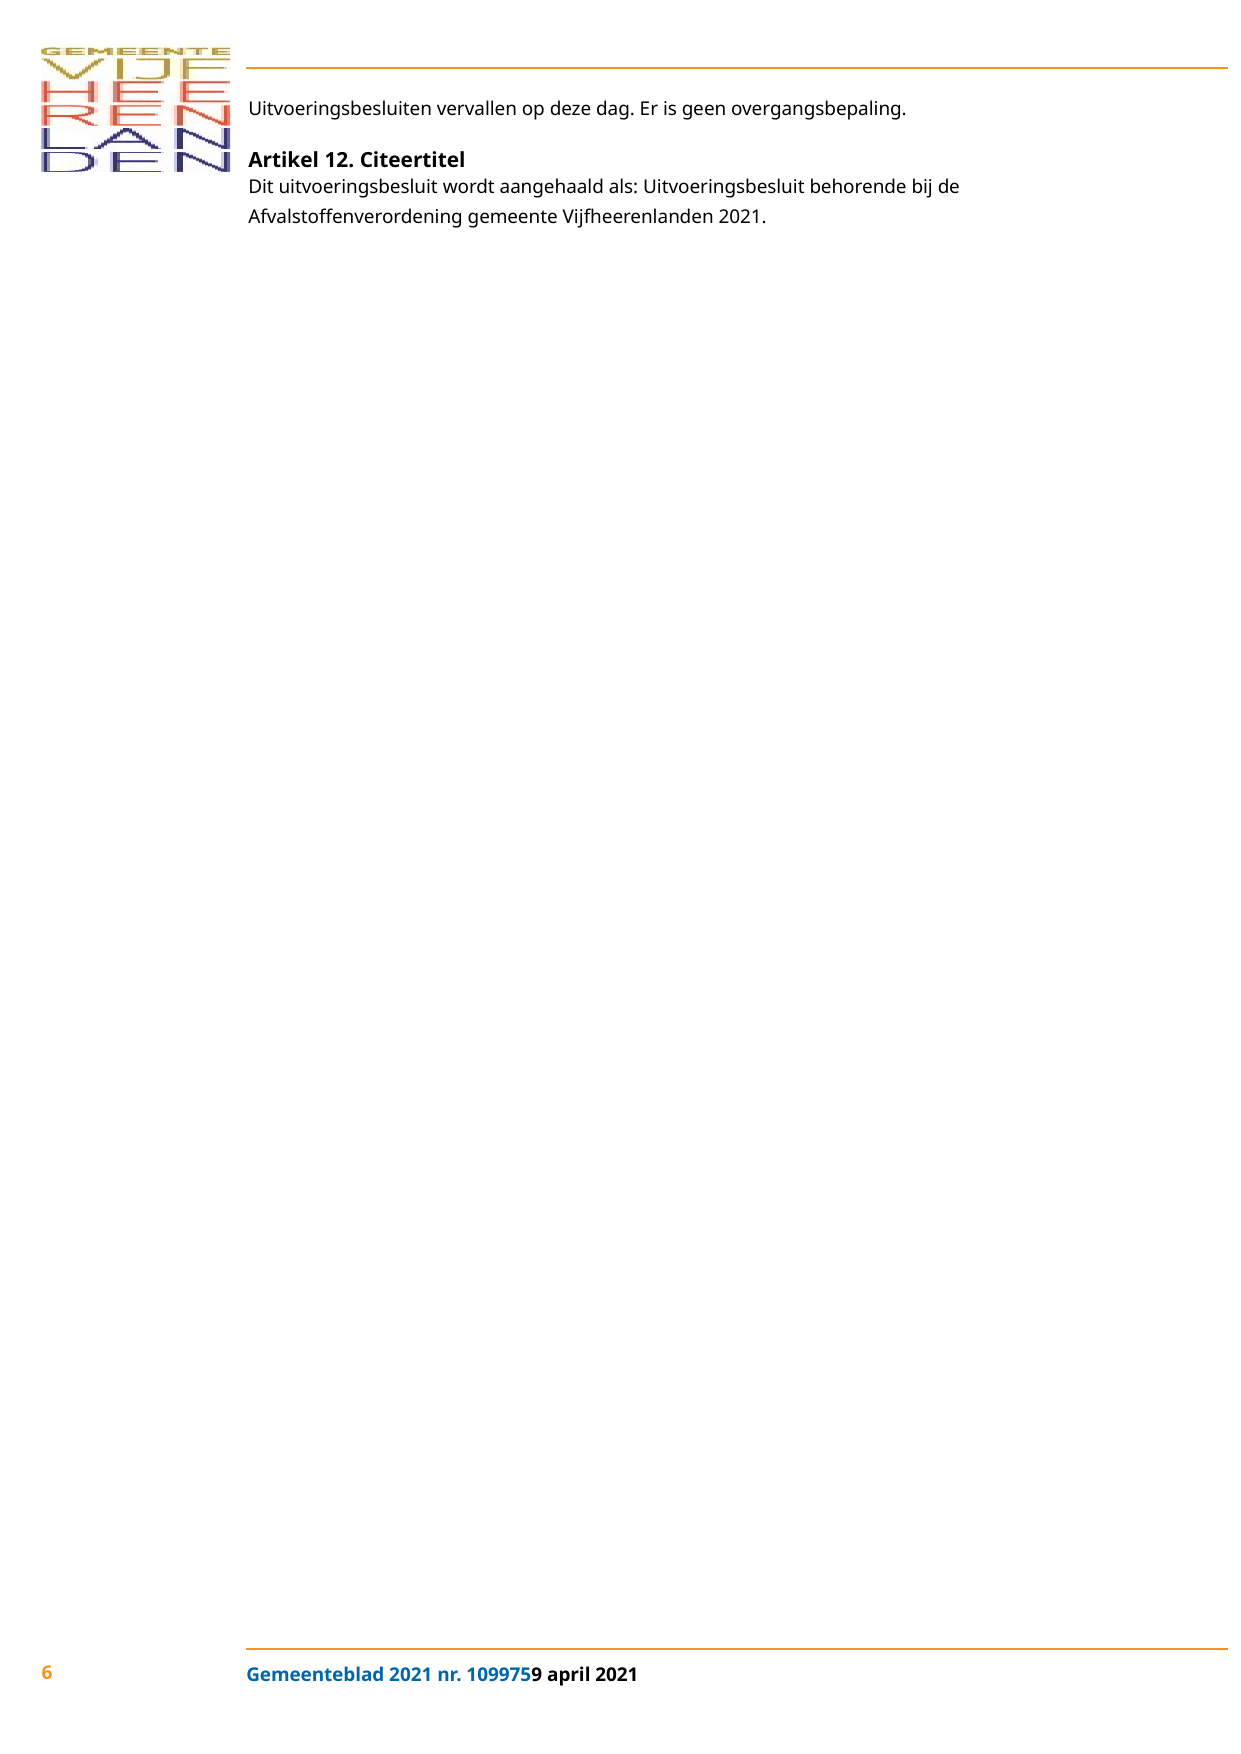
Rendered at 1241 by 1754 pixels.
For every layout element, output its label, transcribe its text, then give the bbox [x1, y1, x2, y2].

text Artikel 12. Citeertitel [248, 145, 1152, 174]
text Uitvoeringsbesluiten vervallen op deze dag. Er is geen overgangsbepaling. [248, 95, 1152, 121]
picture [41, 47, 231, 172]
text Dit uitvoeringsbesluit wordt aangehaald als: Uitvoeringsbesluit behorende bij de Afvalstoffenverordening gemeente Vijfheerenlanden 2021. [248, 174, 1152, 229]
